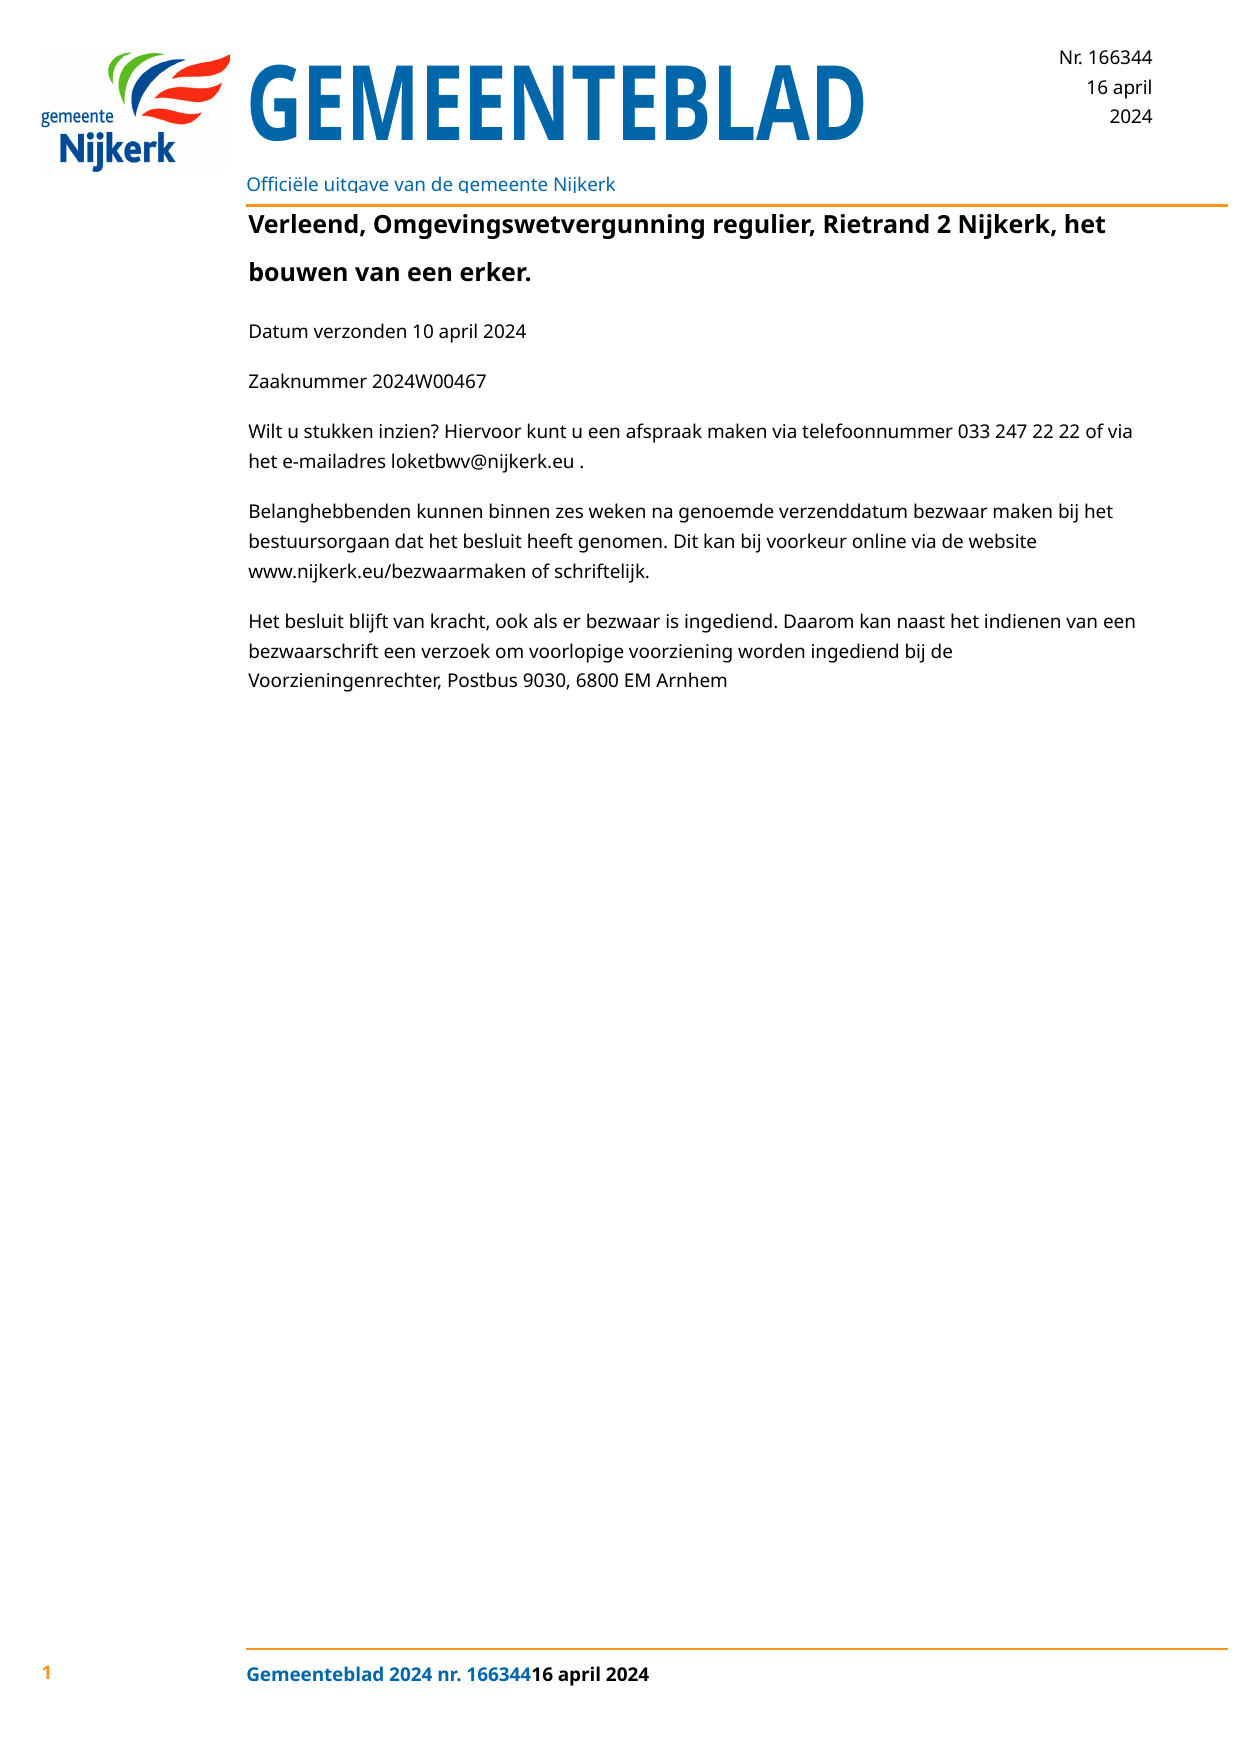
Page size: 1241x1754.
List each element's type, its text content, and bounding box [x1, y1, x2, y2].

text Verleend, Omgevingswetvergunning regulier, Rietrand 2 Nijkerk, het bouwen van een erker. [248, 207, 1152, 288]
text Het besluit blijft van kracht, ook als er bezwaar is ingediend. Daarom kan naast het indienen van een bezwaarschrift een verzoek om voorlopige voorziening worden ingediend bij de Voorzieningenrechter, Postbus 9030, 6800 EM Arnhem [248, 608, 1152, 693]
text Zaaknummer 2024W00467 [248, 368, 1152, 394]
text Datum verzonden 10 april 2024 [248, 318, 1152, 344]
text Belanghebbenden kunnen binnen zes weken na genoemde verzenddatum bezwaar maken bij het bestuursorgaan dat het besluit heeft genomen. Dit kan bij voorkeur online via de website www.nijkerk.eu/bezwaarmaken of schriftelijk. [248, 499, 1152, 584]
picture [41, 47, 231, 172]
text Wilt u stukken inzien? Hiervoor kunt u een afspraak maken via telefoonnummer 033 247 22 22 of via het e-mailadres loketbwv@nijkerk.eu . [248, 419, 1152, 474]
